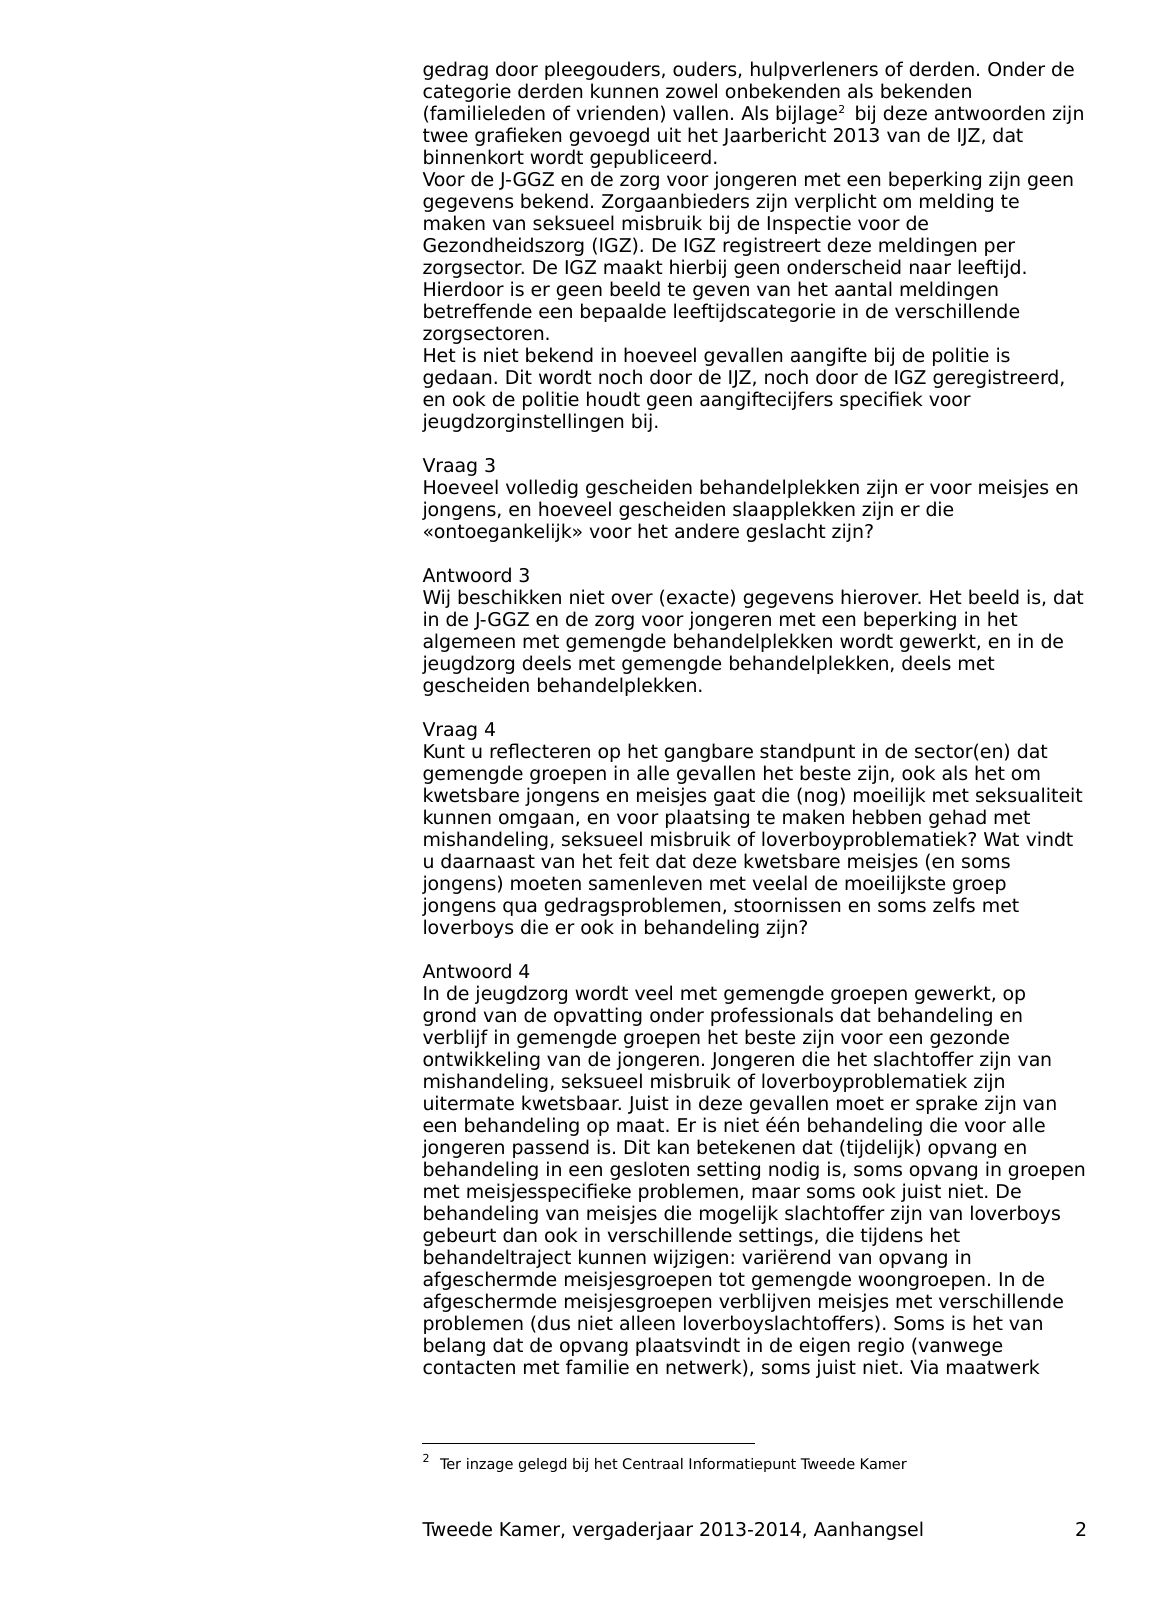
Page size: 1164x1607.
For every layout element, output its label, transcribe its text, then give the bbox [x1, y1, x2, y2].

text In de jeugdzorg wordt veel met gemengde groepen gewerkt, op grond van de opvatting onder professionals dat behandeling en verblijf in gemengde groepen het beste zijn voor een gezonde ontwikkeling van de jongeren. Jongeren die het slachtoffer zijn van mishandeling, seksueel misbruik of loverboyproblematiek zijn uitermate kwetsbaar. Juist in deze gevallen moet er sprake zijn van een behandeling op maat. Er is niet één behandeling die voor alle jongeren passend is. Dit kan betekenen dat (tijdelijk) opvang en behandeling in een gesloten setting nodig is, soms opvang in groepen met meisjesspecifieke problemen, maar soms ook juist niet. De behandeling van meisjes die mogelijk slachtoffer zijn van loverboys gebeurt dan ook in verschillende settings, die tijdens het behandeltraject kunnen wijzigen: variërend van opvang in afgeschermde meisjesgroepen tot gemengde woongroepen. In de afgeschermde meisjesgroepen verblijven meisjes met verschillende problemen (dus niet alleen loverboyslachtoffers). Soms is het van belang dat de opvang plaatsvindt in de eigen regio (vanwege contacten met familie en netwerk), soms juist niet. Via maatwerk [422, 983, 1087, 1379]
text Vraag 4 [422, 719, 1087, 741]
text gedrag door pleegouders, ouders, hulpverleners of derden. Onder de categorie derden kunnen zowel onbekenden als bekenden (familieleden of vrienden) vallen. Als bijlage bij deze antwoorden zijn twee grafieken gevoegd uit het Jaarbericht 2013 van de IJZ, dat binnenkort wordt gepubliceerd. [422, 59, 1087, 169]
text Vraag 3 [422, 455, 1087, 477]
text Ter inzage gelegd bij het Centraal Informatiepunt Tweede Kamer [422, 1452, 1087, 1474]
text Hoeveel volledig gescheiden behandelplekken zijn er voor meisjes en jongens, en hoeveel gescheiden slaapplekken zijn er die «ontoegankelijk» voor het andere geslacht zijn? [422, 477, 1087, 543]
text Kunt u reflecteren op het gangbare standpunt in de sector(en) dat gemengde groepen in alle gevallen het beste zijn, ook als het om kwetsbare jongens en meisjes gaat die (nog) moeilijk met seksualiteit kunnen omgaan, en voor plaatsing te maken hebben gehad met mishandeling, seksueel misbruik of loverboyproblematiek? Wat vindt u daarnaast van het feit dat deze kwetsbare meisjes (en soms jongens) moeten samenleven met veelal de moeilijkste groep jongens qua gedragsproblemen, stoornissen en soms zelfs met loverboys die er ook in behandeling zijn? [422, 741, 1087, 939]
text Antwoord 4 [422, 961, 1087, 983]
text Voor de J-GGZ en de zorg voor jongeren met een beperking zijn geen gegevens bekend. Zorgaanbieders zijn verplicht om melding te maken van seksueel misbruik bij de Inspectie voor de Gezondheidszorg (IGZ). De IGZ registreert deze meldingen per zorgsector. De IGZ maakt hierbij geen onderscheid naar leeftijd. Hierdoor is er geen beeld te geven van het aantal meldingen betreffende een bepaalde leeftijdscategorie in de verschillende zorgsectoren. [422, 169, 1087, 345]
text Het is niet bekend in hoeveel gevallen aangifte bij de politie is gedaan. Dit wordt noch door de IJZ, noch door de IGZ geregistreerd, en ook de politie houdt geen aangiftecijfers specifiek voor jeugdzorginstellingen bij. [422, 345, 1087, 433]
text Wij beschikken niet over (exacte) gegevens hierover. Het beeld is, dat in de J-GGZ en de zorg voor jongeren met een beperking in het algemeen met gemengde behandelplekken wordt gewerkt, en in de jeugdzorg deels met gemengde behandelplekken, deels met gescheiden behandelplekken. [422, 587, 1087, 697]
text Antwoord 3 [422, 565, 1087, 587]
